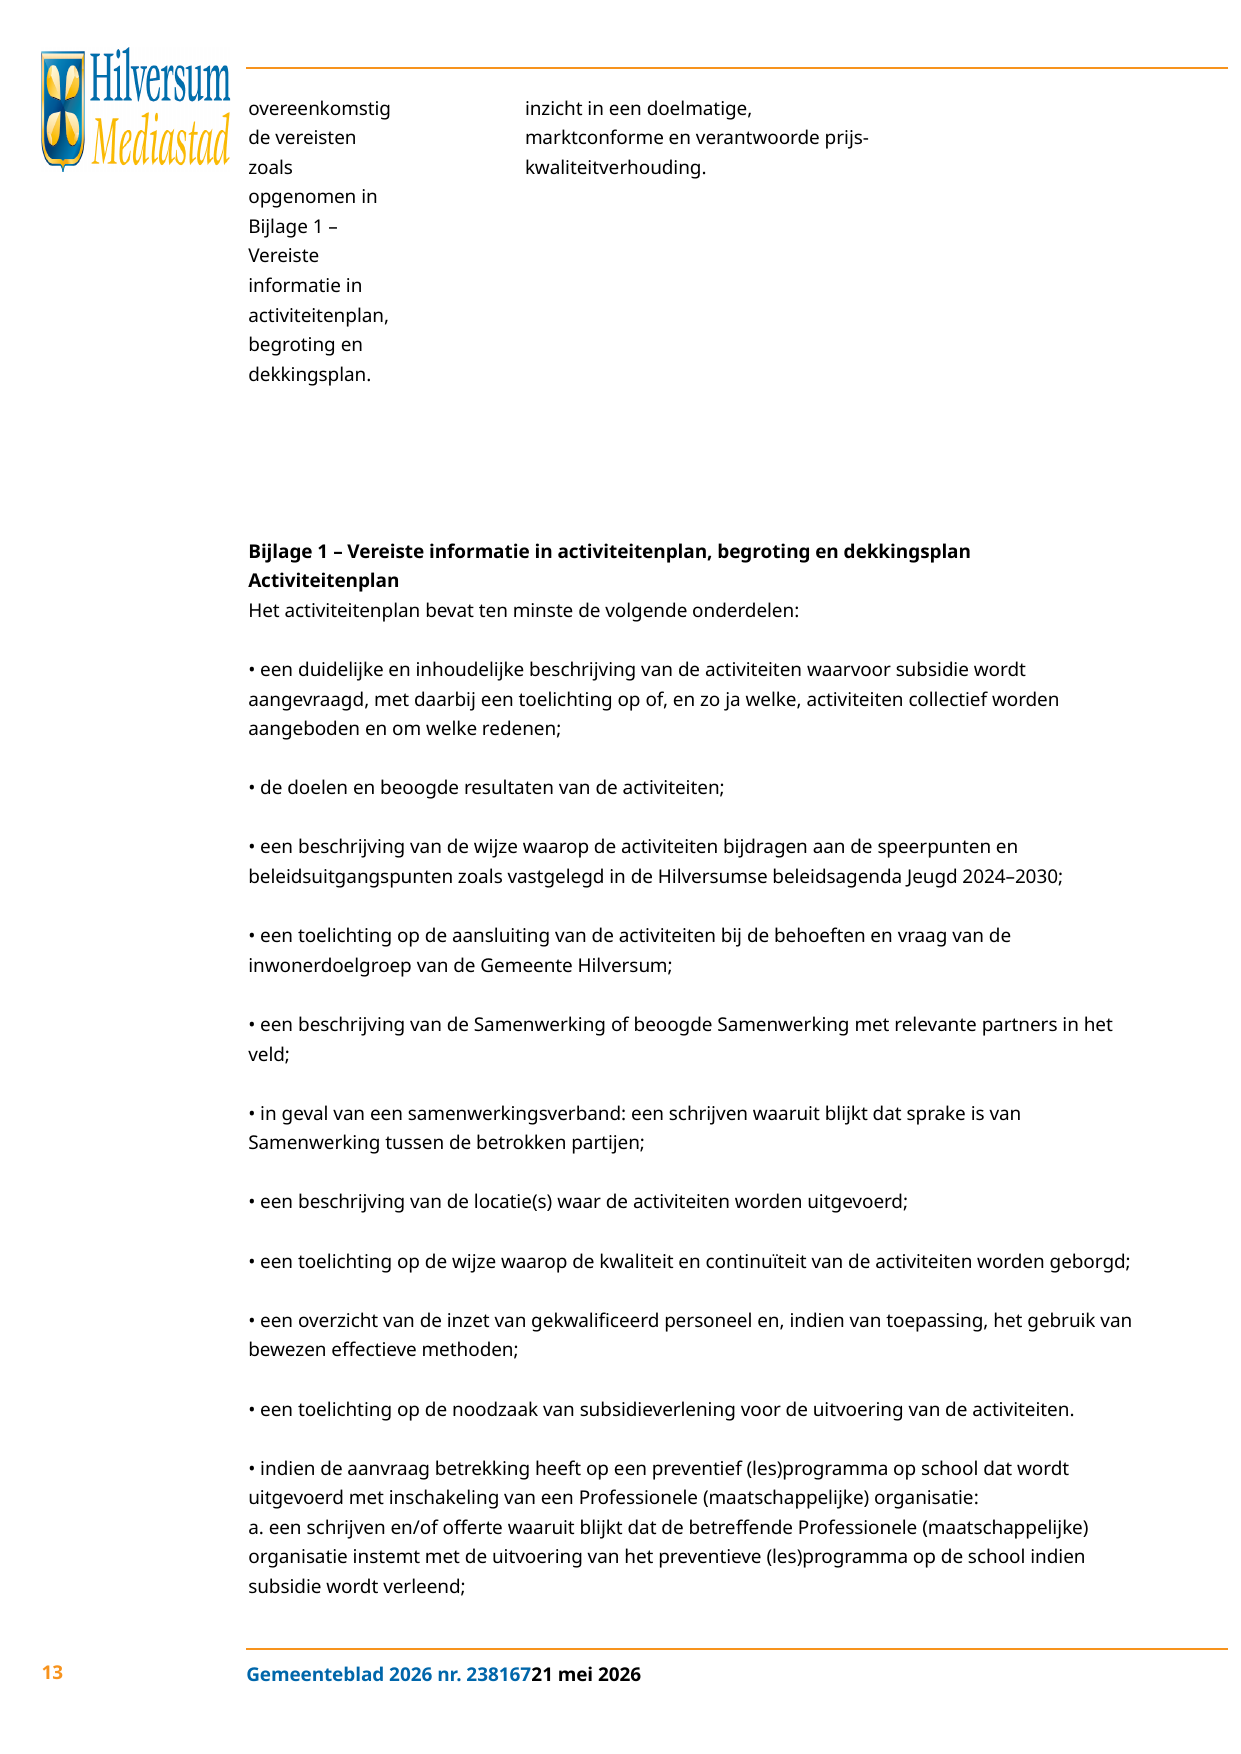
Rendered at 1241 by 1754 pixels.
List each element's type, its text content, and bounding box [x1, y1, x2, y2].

text Activiteitenplan [248, 567, 1152, 593]
text • een duidelijke en inhoudelijke beschrijving van de activiteiten waarvoor subsidie wordt aangevraagd, met daarbij een toelichting op of, en zo ja welke, activiteiten collectief worden aangeboden en om welke redenen; [248, 656, 1152, 741]
text Het activiteitenplan bevat ten minste de volgende onderdelen: [248, 597, 1152, 623]
text • de doelen en beoogde resultaten van de activiteiten; [248, 774, 1152, 800]
text a. een schrijven en/of offerte waaruit blijkt dat de betreffende Professionele (maatschappelijke) organisatie instemt met de uitvoering van het preventieve (les)programma op de school indien subsidie wordt verleend; [248, 1514, 1152, 1599]
text • een overzicht van de inzet van gekwalificeerd personeel en, indien van toepassing, het gebruik van bewezen effectieve methoden; [248, 1307, 1152, 1362]
table_cell [892, 95, 1022, 387]
table_cell inzicht in een doelmatige, marktconforme en verantwoorde prijs-kwaliteitverhouding. [525, 95, 892, 387]
text • een beschrijving van de wijze waarop de activiteiten bijdragen aan de speerpunten en beleidsuitgangspunten zoals vastgelegd in de Hilversumse beleidsagenda Jeugd 2024–2030; [248, 834, 1152, 889]
text Bijlage 1 – Vereiste informatie in activiteitenplan, begroting en dekkingsplan [248, 538, 1152, 564]
text • een toelichting op de noodzaak van subsidieverlening voor de uitvoering van de activiteiten. [248, 1396, 1152, 1422]
text • een beschrijving van de locatie(s) waar de activiteiten worden uitgevoerd; [248, 1189, 1152, 1214]
text • een beschrijving van de Samenwerking of beoogde Samenwerking met relevante partners in het veld; [248, 1011, 1152, 1067]
table_cell [1022, 95, 1152, 387]
picture [41, 47, 231, 172]
text • indien de aanvraag betrekking heeft op een preventief (les)programma op school dat wordt uitgevoerd met inschakeling van een Professionele (maatschappelijke) organisatie: [248, 1455, 1152, 1510]
text • een toelichting op de aansluiting van de activiteiten bij de behoeften en vraag van de inwonerdoelgroep van de Gemeente Hilversum; [248, 922, 1152, 978]
text • in geval van een samenwerkingsverband: een schrijven waaruit blijkt dat sprake is van Samenwerking tussen de betrokken partijen; [248, 1100, 1152, 1155]
table_cell overeenkomstig de vereisten zoals opgenomen in Bijlage 1 – Vereiste informatie in activiteitenplan, begroting en dekkingsplan. [248, 95, 395, 387]
table_cell [395, 95, 525, 387]
text • een toelichting op de wijze waarop de kwaliteit en continuïteit van de activiteiten worden geborgd; [248, 1248, 1152, 1274]
